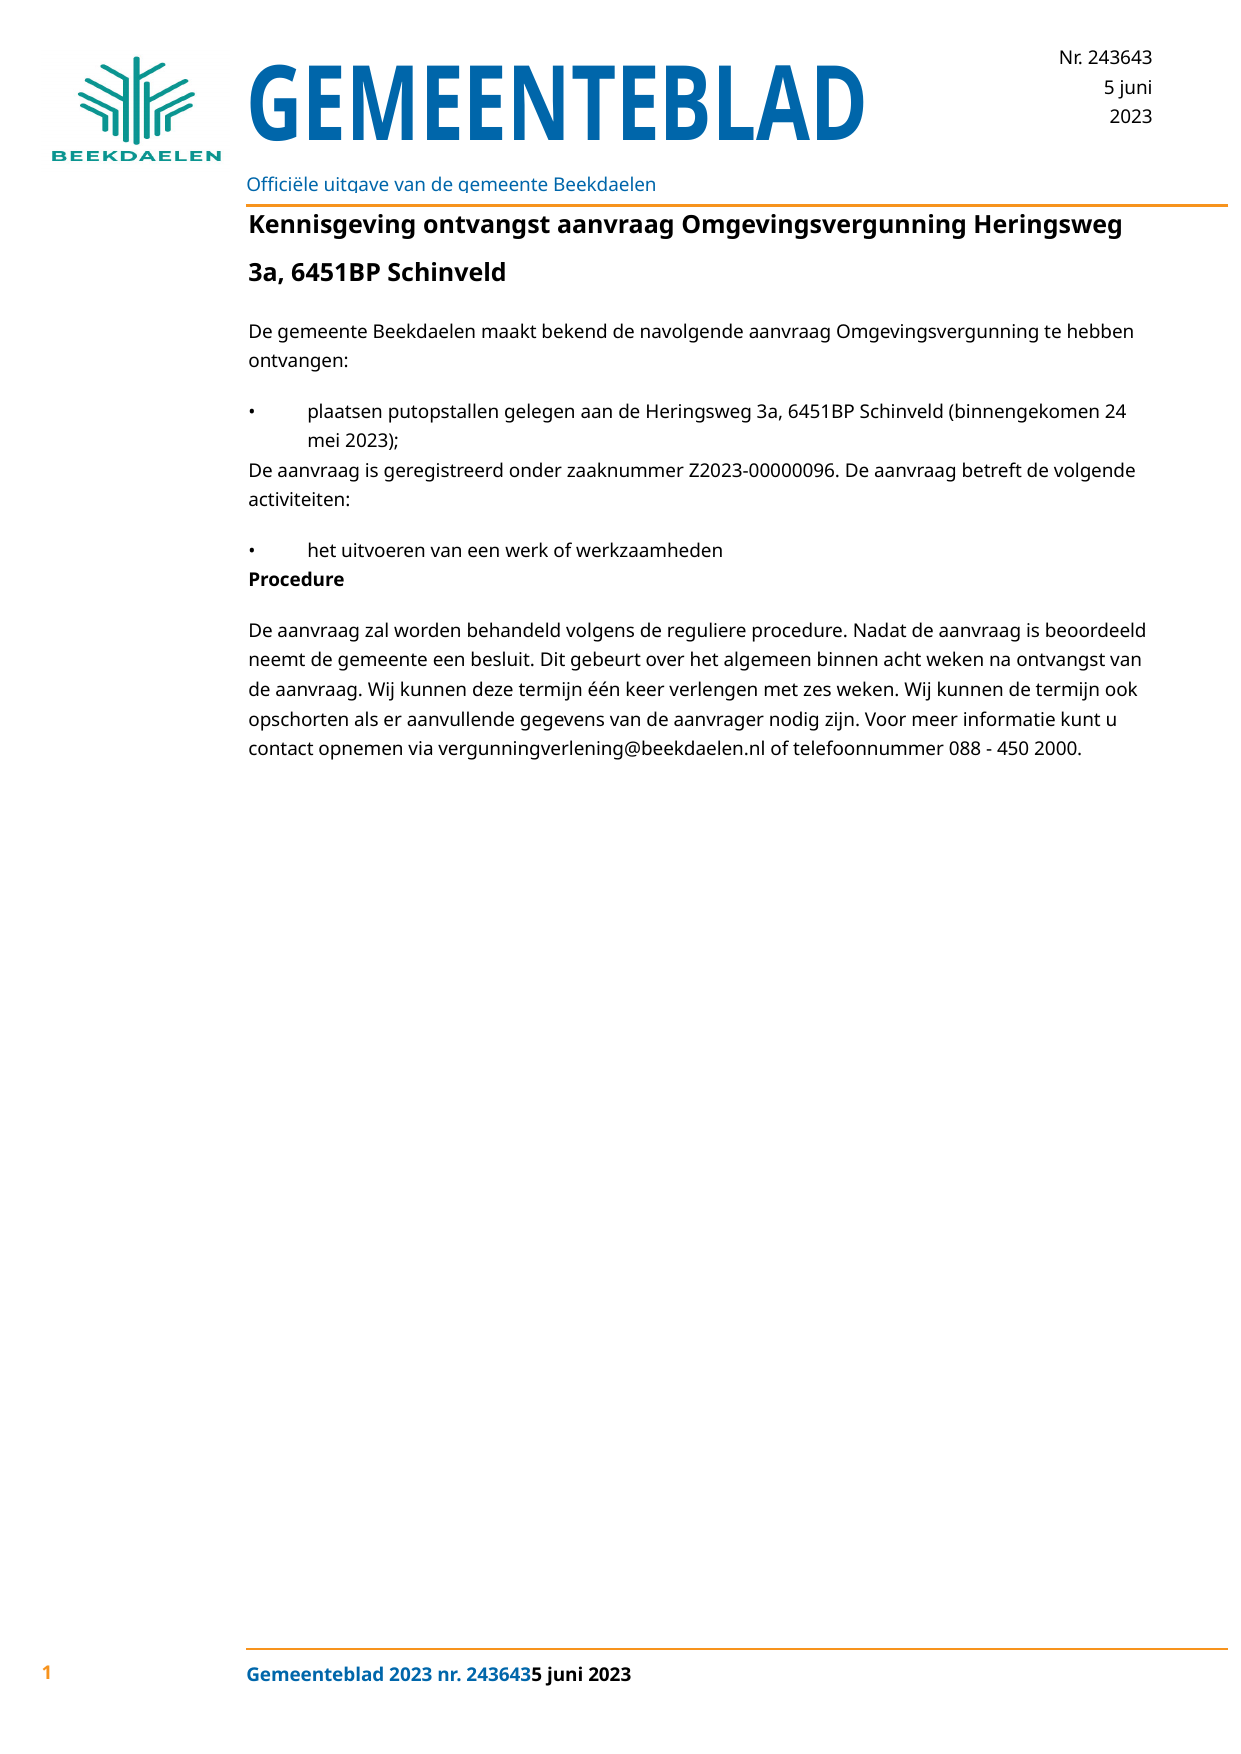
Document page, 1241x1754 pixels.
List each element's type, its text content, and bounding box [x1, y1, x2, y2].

text Kennisgeving ontvangst aanvraag Omgevingsvergunning Heringsweg 3a, 6451BP Schinveld [248, 207, 1152, 288]
list het uitvoeren van een werk of werkzaamheden [248, 537, 1152, 563]
picture [41, 47, 231, 172]
text De aanvraag is geregistreerd onder zaaknummer Z2023-00000096. De aanvraag betreft de volgende activiteiten: [248, 457, 1152, 512]
text De gemeente Beekdaelen maakt bekend de navolgende aanvraag Omgevingsvergunning te hebben ontvangen: [248, 318, 1152, 373]
text Procedure [248, 567, 1152, 592]
list plaatsen putopstallen gelegen aan de Heringsweg 3a, 6451BP Schinveld (binnengekomen 24 mei 2023); [248, 398, 1152, 453]
text De aanvraag zal worden behandeld volgens de reguliere procedure. Nadat de aanvraag is beoordeeld neemt de gemeente een besluit. Dit gebeurt over het algemeen binnen acht weken na ontvangst van de aanvraag. Wij kunnen deze termijn één keer verlengen met zes weken. Wij kunnen de termijn ook opschorten als er aanvullende gegevens van de aanvrager nodig zijn. Voor meer informatie kunt u contact opnemen via vergunningverlening@beekdaelen.nl of telefoonnummer 088 - 450 2000. [248, 617, 1152, 761]
